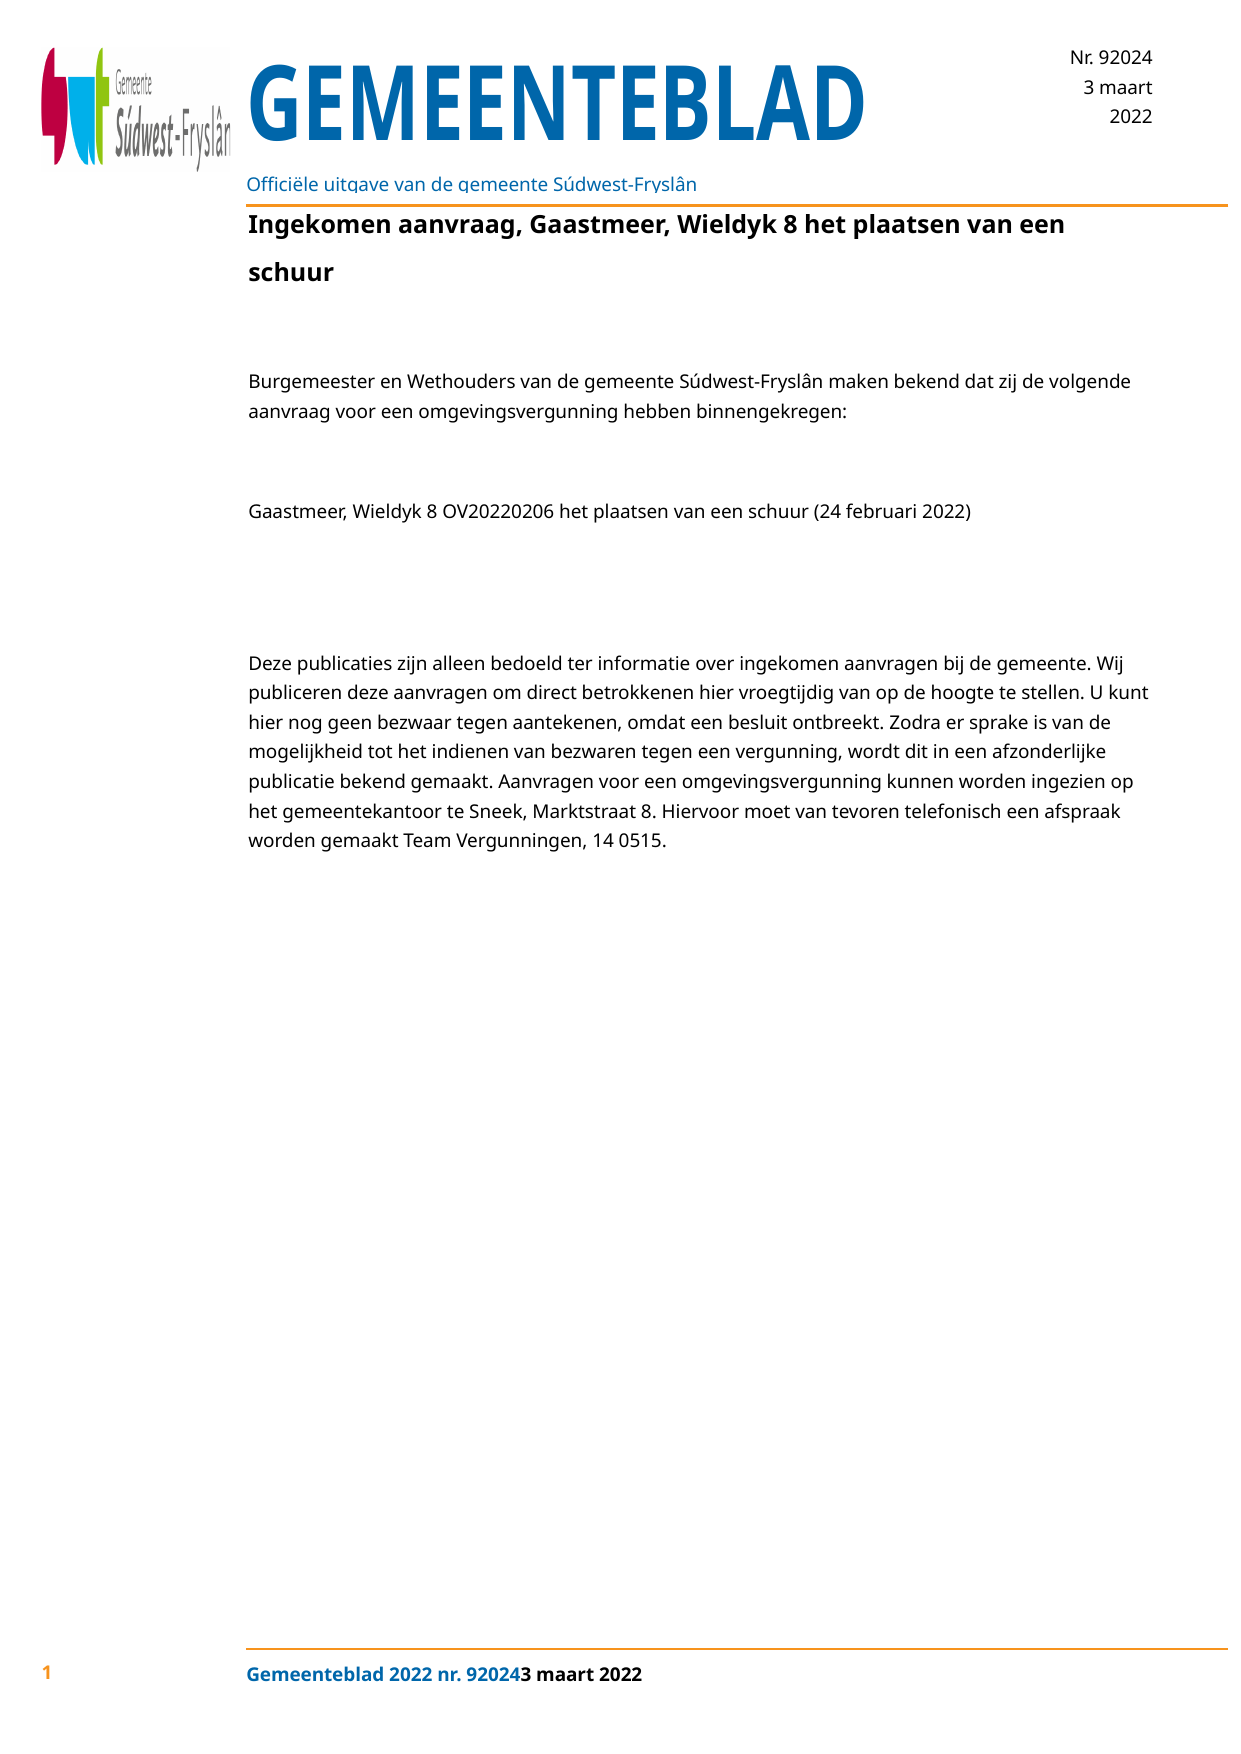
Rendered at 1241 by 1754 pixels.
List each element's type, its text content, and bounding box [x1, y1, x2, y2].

picture [41, 47, 231, 172]
text Deze publicaties zijn alleen bedoeld ter informatie over ingekomen aanvragen bij de gemeente. Wij publiceren deze aanvragen om direct betrokkenen hier vroegtijdig van op de hoogte te stellen. U kunt hier nog geen bezwaar tegen aantekenen, omdat een besluit ontbreekt. Zodra er sprake is van de mogelijkheid tot het indienen van bezwaren tegen een vergunning, wordt dit in een afzonderlijke publicatie bekend gemaakt. Aanvragen voor een omgevingsvergunning kunnen worden ingezien op het gemeentekantoor te Sneek, Marktstraat 8. Hiervoor moet van tevoren telefonisch een afspraak worden gemaakt Team Vergunningen, 14 0515. [248, 650, 1152, 853]
text Gaastmeer, Wieldyk 8 OV20220206 het plaatsen van een schuur (24 februari 2022) [248, 499, 1152, 524]
text Ingekomen aanvraag, Gaastmeer, Wieldyk 8 het plaatsen van een schuur [248, 207, 1152, 288]
text Burgemeester en Wethouders van de gemeente Súdwest-Fryslân maken bekend dat zij de volgende aanvraag voor een omgevingsvergunning hebben binnengekregen: [248, 368, 1152, 424]
